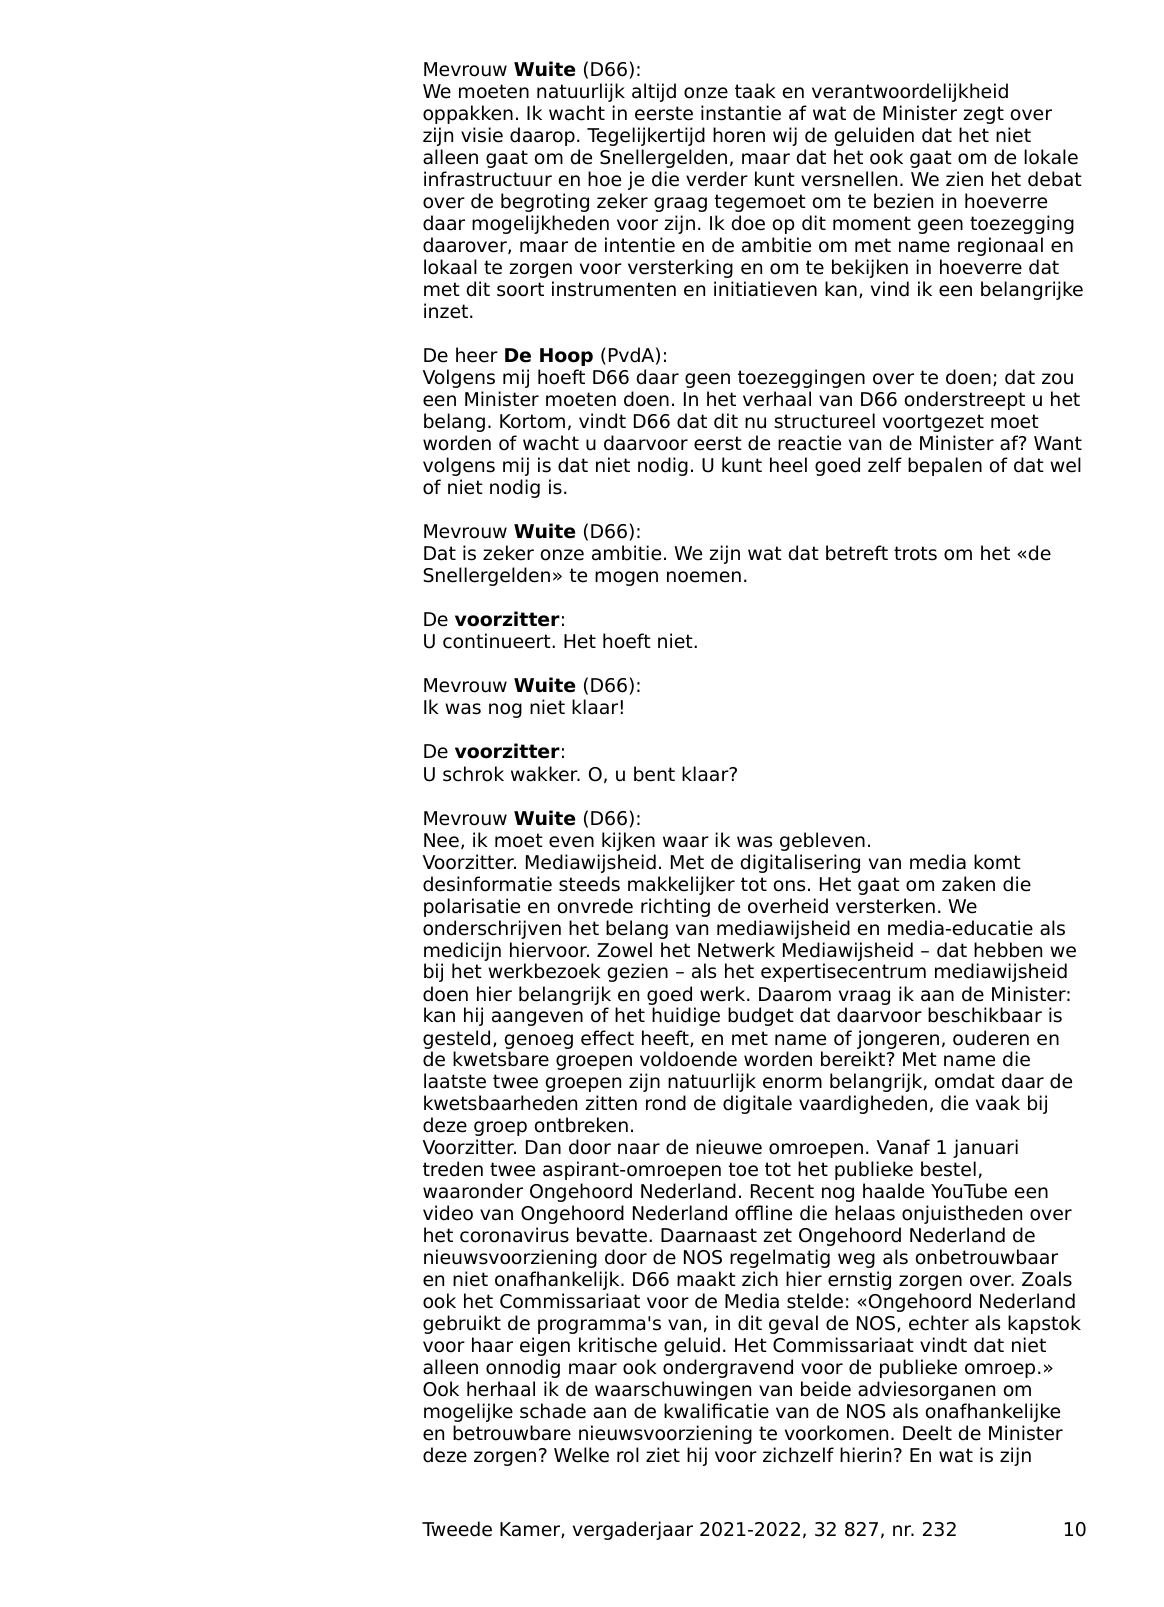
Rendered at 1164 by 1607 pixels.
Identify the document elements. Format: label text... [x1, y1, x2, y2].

text Mevrouw Wuite (D66): [422, 675, 1087, 697]
text Nee, ik moet even kijken waar ik was gebleven. [422, 829, 1087, 852]
text Volgens mij hoeft D66 daar geen toezeggingen over te doen; dat zou een Minister moeten doen. In het verhaal van D66 onderstreept u het belang. Kortom, vindt D66 dat dit nu structureel voortgezet moet worden of wacht u daarvoor eerst de reactie van de Minister af? Want volgens mij is dat niet nodig. U kunt heel goed zelf bepalen of dat wel of niet nodig is. [422, 367, 1087, 499]
text Mevrouw Wuite (D66): [422, 808, 1087, 829]
text Voorzitter. Mediawijsheid. Met de digitalisering van media komt desinformatie steeds makkelijker tot ons. Het gaat om zaken die polarisatie en onvrede richting de overheid versterken. We onderschrijven het belang van mediawijsheid en media-educatie als medicijn hiervoor. Zowel het Netwerk Mediawijsheid – dat hebben we bij het werkbezoek gezien – als het expertisecentrum mediawijsheid doen hier belangrijk en goed werk. Daarom vraag ik aan de Minister: kan hij aangeven of het huidige budget dat daarvoor beschikbaar is gesteld, genoeg effect heeft, en met name of jongeren, ouderen en de kwetsbare groepen voldoende worden bereikt? Met name die laatste twee groepen zijn natuurlijk enorm belangrijk, omdat daar de kwetsbaarheden zitten rond de digitale vaardigheden, die vaak bij deze groep ontbreken. [422, 852, 1087, 1137]
text Mevrouw Wuite (D66): [422, 59, 1087, 81]
text Dat is zeker onze ambitie. We zijn wat dat betreft trots om het «de Snellergelden» te mogen noemen. [422, 543, 1087, 587]
text U continueert. Het hoeft niet. [422, 631, 1087, 653]
text De voorzitter: [422, 741, 1087, 763]
text De heer De Hoop (PvdA): [422, 345, 1087, 367]
text De voorzitter: [422, 609, 1087, 631]
text Mevrouw Wuite (D66): [422, 521, 1087, 543]
text We moeten natuurlijk altijd onze taak en verantwoordelijkheid oppakken. Ik wacht in eerste instantie af wat de Minister zegt over zijn visie daarop. Tegelijkertijd horen wij de geluiden dat het niet alleen gaat om de Snellergelden, maar dat het ook gaat om de lokale infrastructuur en hoe je die verder kunt versnellen. We zien het debat over de begroting zeker graag tegemoet om te bezien in hoeverre daar mogelijkheden voor zijn. Ik doe op dit moment geen toezegging daarover, maar de intentie en de ambitie om met name regionaal en lokaal te zorgen voor versterking en om te bekijken in hoeverre dat met dit soort instrumenten en initiatieven kan, vind ik een belangrijke inzet. [422, 81, 1087, 323]
text Voorzitter. Dan door naar de nieuwe omroepen. Vanaf 1 januari treden twee aspirant-omroepen toe tot het publieke bestel, waaronder Ongehoord Nederland. Recent nog haalde YouTube een video van Ongehoord Nederland offline die helaas onjuistheden over het coronavirus bevatte. Daarnaast zet Ongehoord Nederland de nieuwsvoorziening door de NOS regelmatig weg als onbetrouwbaar en niet onafhankelijk. D66 maakt zich hier ernstig zorgen over. Zoals ook het Commissariaat voor de Media stelde: «Ongehoord Nederland gebruikt de programma's van, in dit geval de NOS, echter als kapstok voor haar eigen kritische geluid. Het Commissariaat vindt dat niet alleen onnodig maar ook ondergravend voor de publieke omroep.» Ook herhaal ik de waarschuwingen van beide adviesorganen om mogelijke schade aan de kwalificatie van de NOS als onafhankelijke en betrouwbare nieuwsvoorziening te voorkomen. Deelt de Minister deze zorgen? Welke rol ziet hij voor zichzelf hierin? En wat is zijn [422, 1137, 1087, 1467]
text U schrok wakker. O, u bent klaar? [422, 763, 1087, 785]
text Ik was nog niet klaar! [422, 697, 1087, 719]
